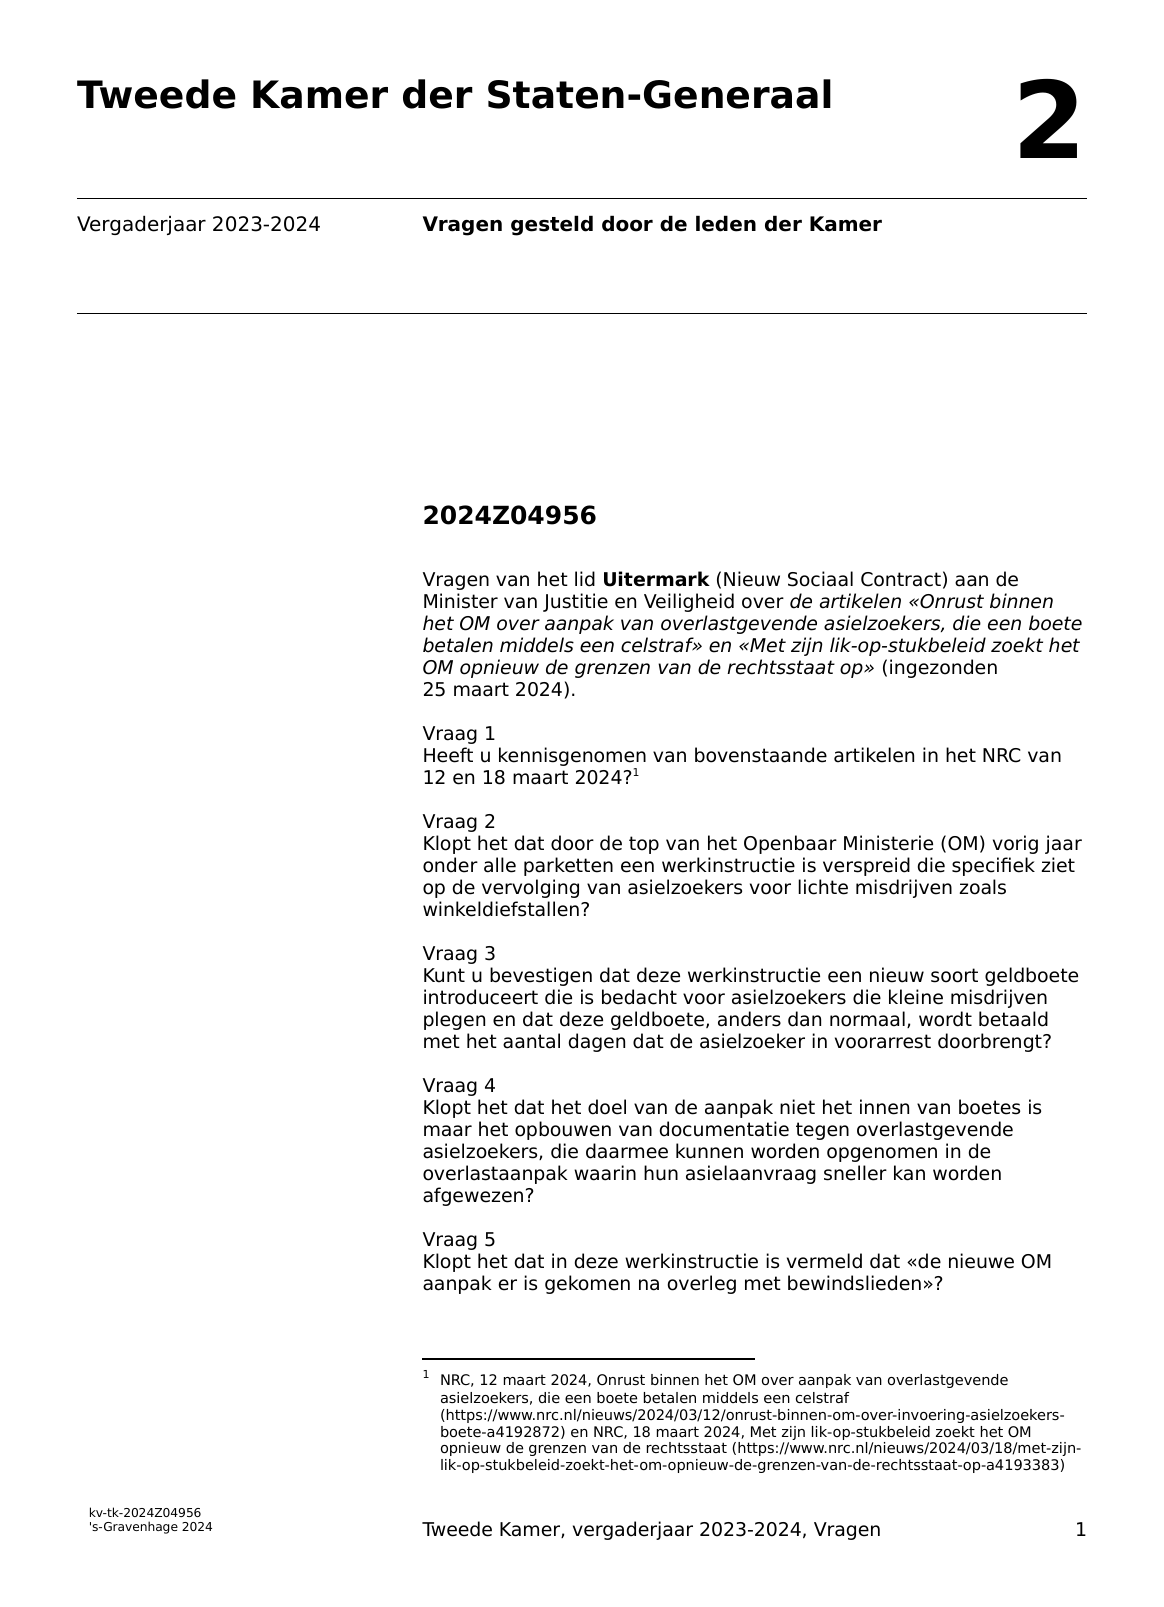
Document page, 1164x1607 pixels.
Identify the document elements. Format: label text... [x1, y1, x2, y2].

table_cell Vergaderjaar 2023-2024 [77, 199, 422, 313]
text kv-tk-2024Z04956 [88, 1506, 323, 1520]
text Vraag 1 [422, 723, 1087, 745]
text Kunt u bevestigen dat deze werkinstructie een nieuw soort geldboete introduceert die is bedacht voor asielzoekers die kleine misdrijven plegen en dat deze geldboete, anders dan normaal, wordt betaald met het aantal dagen dat de asielzoeker in voorarrest doorbrengt? [422, 965, 1087, 1053]
text Vraag 2 [422, 811, 1087, 833]
text Klopt het dat door de top van het Openbaar Ministerie (OM) vorig jaar onder alle parketten een werkinstructie is verspreid die specifiek ziet op de vervolging van asielzoekers voor lichte misdrijven zoals winkeldiefstallen? [422, 833, 1087, 921]
text Heeft u kennisgenomen van bovenstaande artikelen in het NRC van 12 en 18 maart 2024? [422, 745, 1087, 789]
table_cell Vragen gesteld door de leden der Kamer [422, 199, 1087, 313]
text 2024Z04956 [422, 501, 1087, 531]
text Vragen van het lid Uitermark (Nieuw Sociaal Contract) aan de Minister van Justitie en Veiligheid over de artikelen «Onrust binnen het OM over aanpak van overlastgevende asielzoekers, die een boete betalen middels een celstraf» en «Met zijn lik-op-stukbeleid zoekt het OM opnieuw de grenzen van de rechtsstaat op» (ingezonden 25 maart 2024). [422, 569, 1087, 701]
table_header Tweede Kamer der Staten-Generaal [77, 59, 886, 198]
text Vraag 4 [422, 1075, 1087, 1097]
text Vraag 3 [422, 943, 1087, 965]
table_header 2 [886, 59, 1087, 198]
text Klopt het dat in deze werkinstructie is vermeld dat «de nieuwe OM aanpak er is gekomen na overleg met bewindslieden»? [422, 1251, 1087, 1295]
text NRC, 12 maart 2024, Onrust binnen het OM over aanpak van overlastgevende asielzoekers, die een boete betalen middels een celstraf (https://www.nrc.nl/nieuws/2024/03/12/onrust-binnen-om-over-invoering-asielzoekers-boete-a4192872) en NRC, 18 maart 2024, Met zijn lik-op-stukbeleid zoekt het OM opnieuw de grenzen van de rechtsstaat (https://www.nrc.nl/nieuws/2024/03/18/met-zijn-lik-op-stukbeleid-zoekt-het-om-opnieuw-de-grenzen-van-de-rechtsstaat-op-a4193383) [422, 1368, 1087, 1474]
text Klopt het dat het doel van de aanpak niet het innen van boetes is maar het opbouwen van documentatie tegen overlastgevende asielzoekers, die daarmee kunnen worden opgenomen in de overlastaanpak waarin hun asielaanvraag sneller kan worden afgewezen? [422, 1097, 1087, 1207]
text Vraag 5 [422, 1229, 1087, 1251]
text 's-Gravenhage 2024 [88, 1520, 323, 1534]
